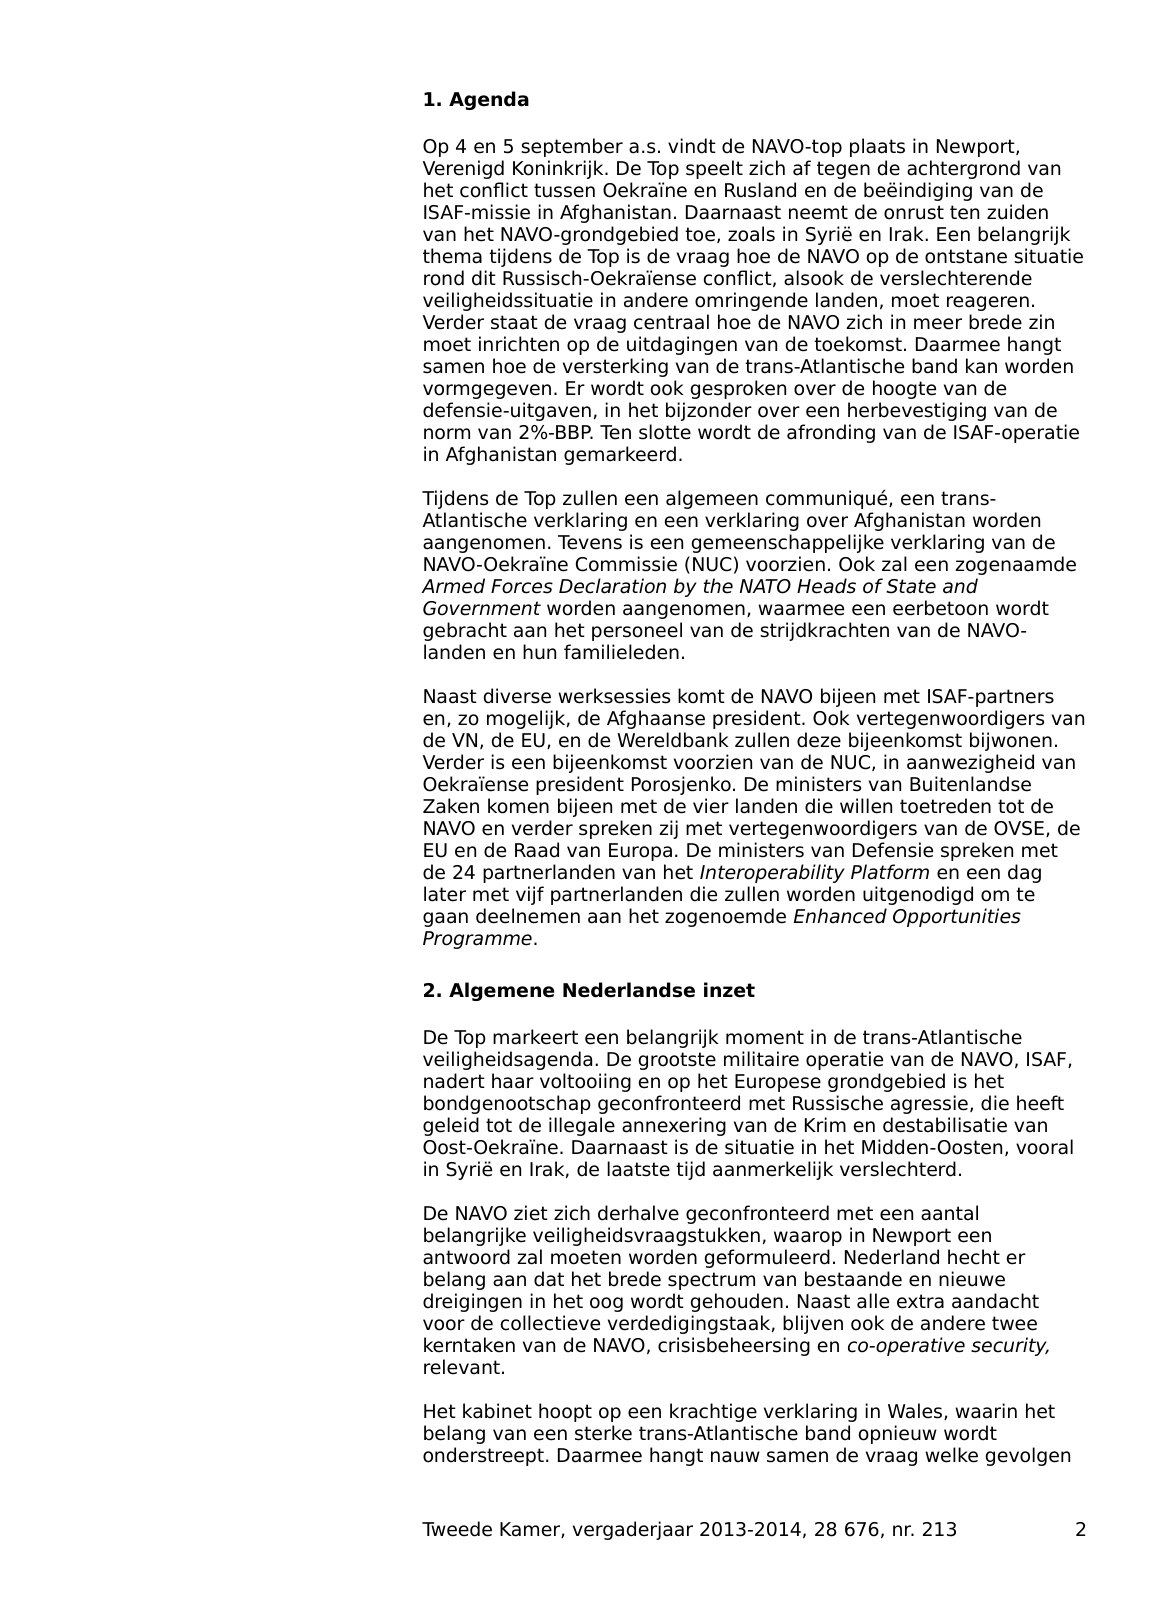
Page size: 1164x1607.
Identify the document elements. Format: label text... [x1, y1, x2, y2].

text Tijdens de Top zullen een algemeen communiqué, een trans-Atlantische verklaring en een verklaring over Afghanistan worden aangenomen. Tevens is een gemeenschappelijke verklaring van de NAVO-Oekraïne Commissie (NUC) voorzien. Ook zal een zogenaamde Armed Forces Declaration by the NATO Heads of State and Government worden aangenomen, waarmee een eerbetoon wordt gebracht aan het personeel van de strijdkrachten van de NAVO-landen en hun familieleden. [422, 488, 1087, 664]
subtitle 2. Algemene Nederlandse inzet [422, 980, 1087, 1002]
text Op 4 en 5 september a.s. vindt de NAVO-top plaats in Newport, Verenigd Koninkrijk. De Top speelt zich af tegen de achtergrond van het conflict tussen Oekraïne en Rusland en de beëindiging van de ISAF-missie in Afghanistan. Daarnaast neemt de onrust ten zuiden van het NAVO-grondgebied toe, zoals in Syrië en Irak. Een belangrijk thema tijdens de Top is de vraag hoe de NAVO op de ontstane situatie rond dit Russisch-Oekraïense conflict, alsook de verslechterende veiligheidssituatie in andere omringende landen, moet reageren. Verder staat de vraag centraal hoe de NAVO zich in meer brede zin moet inrichten op de uitdagingen van de toekomst. Daarmee hangt samen hoe de versterking van de trans-Atlantische band kan worden vormgegeven. Er wordt ook gesproken over de hoogte van de defensie-uitgaven, in het bijzonder over een herbevestiging van de norm van 2%-BBP. Ten slotte wordt de afronding van de ISAF-operatie in Afghanistan gemarkeerd. [422, 136, 1087, 466]
text Naast diverse werksessies komt de NAVO bijeen met ISAF-partners en, zo mogelijk, de Afghaanse president. Ook vertegenwoordigers van de VN, de EU, en de Wereldbank zullen deze bijeenkomst bijwonen. Verder is een bijeenkomst voorzien van de NUC, in aanwezigheid van Oekraïense president Porosjenko. De ministers van Buitenlandse Zaken komen bijeen met de vier landen die willen toetreden tot de NAVO en verder spreken zij met vertegenwoordigers van de OVSE, de EU en de Raad van Europa. De ministers van Defensie spreken met de 24 partnerlanden van het Interoperability Platform en een dag later met vijf partnerlanden die zullen worden uitgenodigd om te gaan deelnemen aan het zogenoemde Enhanced Opportunities Programme. [422, 686, 1087, 950]
subtitle 1. Agenda [422, 89, 1087, 111]
text Het kabinet hoopt op een krachtige verklaring in Wales, waarin het belang van een sterke trans-Atlantische band opnieuw wordt onderstreept. Daarmee hangt nauw samen de vraag welke gevolgen [422, 1401, 1087, 1467]
text De Top markeert een belangrijk moment in de trans-Atlantische veiligheidsagenda. De grootste militaire operatie van de NAVO, ISAF, nadert haar voltooiing en op het Europese grondgebied is het bondgenootschap geconfronteerd met Russische agressie, die heeft geleid tot de illegale annexering van de Krim en destabilisatie van Oost-Oekraïne. Daarnaast is de situatie in het Midden-Oosten, vooral in Syrië en Irak, de laatste tijd aanmerkelijk verslechterd. [422, 1027, 1087, 1181]
text De NAVO ziet zich derhalve geconfronteerd met een aantal belangrijke veiligheidsvraagstukken, waarop in Newport een antwoord zal moeten worden geformuleerd. Nederland hecht er belang aan dat het brede spectrum van bestaande en nieuwe dreigingen in het oog wordt gehouden. Naast alle extra aandacht voor de collectieve verdedigingstaak, blijven ook de andere twee kerntaken van de NAVO, crisisbeheersing en co-operative security, relevant. [422, 1203, 1087, 1378]
